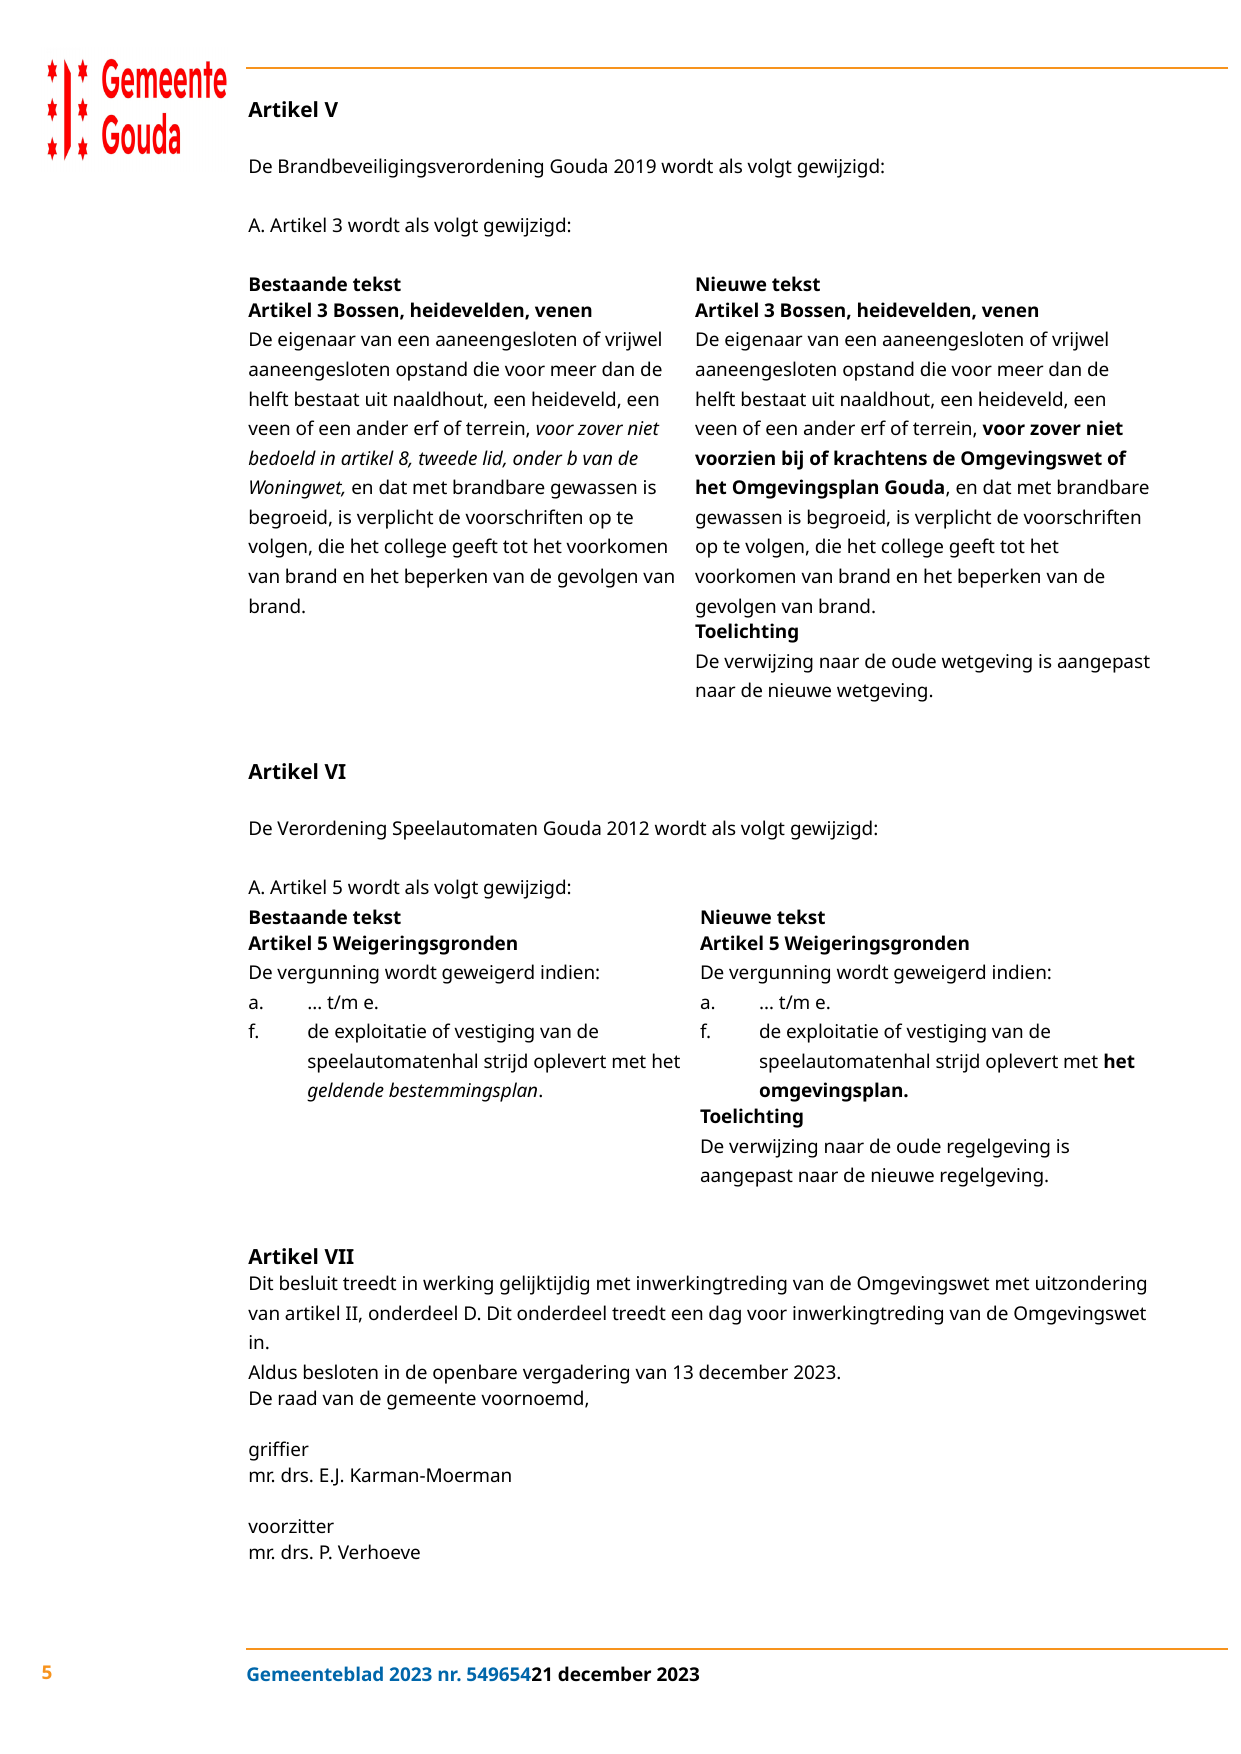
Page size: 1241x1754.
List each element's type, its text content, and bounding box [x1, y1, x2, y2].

table_header Bestaande tekst [248, 271, 695, 297]
text A. Artikel 5 wordt als volgt gewijzigd: [248, 874, 1152, 900]
text A. Artikel 3 wordt als volgt gewijzigd: [248, 212, 1152, 238]
text Artikel VI [248, 757, 1152, 786]
table_cell [248, 1103, 700, 1188]
table_cell Artikel 5 Weigeringsgronden De vergunning wordt geweigerd indien: … t/m e. de exploitatie of vestiging van de speelautomatenhal strijd oplevert met het omgevingsplan. [700, 930, 1152, 1103]
table_cell Toelichting De verwijzing naar de oude regelgeving is aangepast naar de nieuwe regelgeving. [700, 1103, 1152, 1188]
text Artikel VII [248, 1242, 1152, 1270]
text Artikel V [248, 95, 1152, 123]
text De Brandbeveiligingsverordening Gouda 2019 wordt als volgt gewijzigd: [248, 153, 1152, 178]
table_header Nieuwe tekst [695, 271, 1152, 297]
text Dit besluit treedt in werking gelijktijdig met inwerkingtreding van de Omgevingswet met uitzondering van artikel II, onderdeel D. Dit onderdeel treedt een dag voor inwerkingtreding van de Omgevingswet in. [248, 1270, 1152, 1355]
text griffier [248, 1436, 1152, 1462]
table_cell [248, 619, 695, 703]
text mr. drs. P. Verhoeve [248, 1539, 1152, 1565]
table_header Bestaande tekst [248, 904, 700, 930]
text mr. drs. E.J. Karman-Moerman [248, 1462, 1152, 1488]
picture [41, 47, 231, 172]
text Aldus besloten in de openbare vergadering van 13 december 2023. [248, 1359, 1152, 1385]
text voorzitter [248, 1513, 1152, 1539]
table_header Nieuwe tekst [700, 904, 1152, 930]
table_cell Artikel 3 Bossen, heidevelden, venen De eigenaar van een aaneengesloten of vrijwel aaneengesloten opstand die voor meer dan de helft bestaat uit naaldhout, een heideveld, een veen of een ander erf of terrein, voor zover niet voorzien bij of krachtens de Omgevingswet of het Omgevingsplan Gouda, en dat met brandbare gewassen is begroeid, is verplicht de voorschriften op te volgen, die het college geeft tot het voorkomen van brand en het beperken van de gevolgen van brand. [695, 297, 1152, 618]
table_cell Toelichting De verwijzing naar de oude wetgeving is aangepast naar de nieuwe wetgeving. [695, 619, 1152, 703]
table_cell Artikel 3 Bossen, heidevelden, venen De eigenaar van een aaneengesloten of vrijwel aaneengesloten opstand die voor meer dan de helft bestaat uit naaldhout, een heideveld, een veen of een ander erf of terrein, voor zover niet bedoeld in artikel 8, tweede lid, onder b van de Woningwet, en dat met brandbare gewassen is begroeid, is verplicht de voorschriften op te volgen, die het college geeft tot het voorkomen van brand en het beperken van de gevolgen van brand. [248, 297, 695, 618]
text De Verordening Speelautomaten Gouda 2012 wordt als volgt gewijzigd: [248, 815, 1152, 841]
text De raad van de gemeente voornoemd, [248, 1385, 1152, 1411]
table_cell Artikel 5 Weigeringsgronden De vergunning wordt geweigerd indien: … t/m e. de exploitatie of vestiging van de speelautomatenhal strijd oplevert met het geldende bestemmingsplan. [248, 930, 700, 1103]
